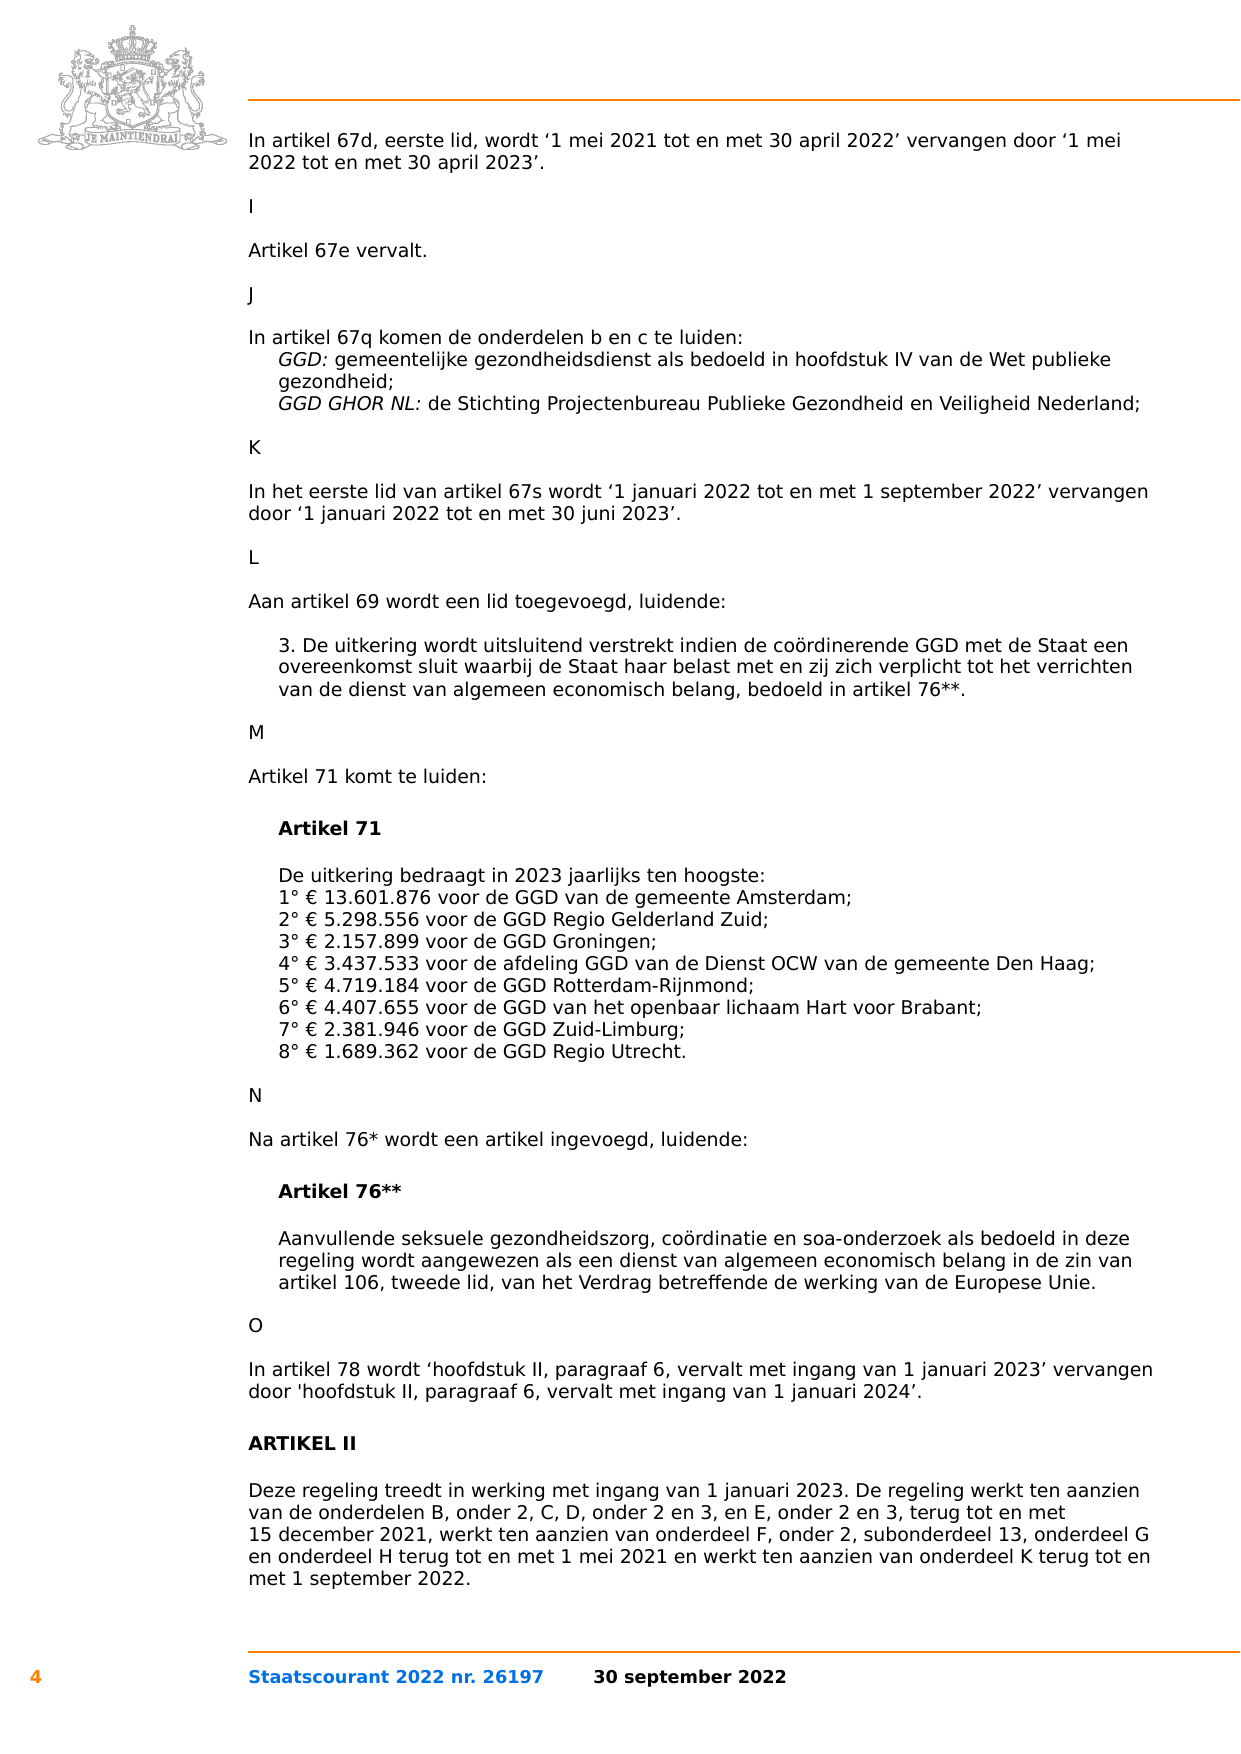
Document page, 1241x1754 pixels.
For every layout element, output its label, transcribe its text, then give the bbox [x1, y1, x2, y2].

text Artikel 67e vervalt. [248, 239, 1163, 262]
subtitle Artikel 71 [278, 818, 1163, 840]
text Aan artikel 69 wordt een lid toegevoegd, luidende: [248, 591, 1163, 613]
text 7° € 2.381.946 voor de GGD Zuid-Limburg; [278, 1019, 1163, 1041]
text GGD: gemeentelijke gezondheidsdienst als bedoeld in hoofdstuk IV van de Wet publieke gezondheid; [278, 349, 1163, 393]
text L [248, 547, 1163, 569]
text De uitkering bedraagt in 2023 jaarlijks ten hoogste: [278, 865, 1163, 887]
text GGD GHOR NL: de Stichting Projectenbureau Publieke Gezondheid en Veiligheid Nederland; [278, 393, 1163, 415]
text In artikel 78 wordt ‘hoofdstuk II, paragraaf 6, vervalt met ingang van 1 januari 2023’ vervangen door 'hoofdstuk II, paragraaf 6, vervalt met ingang van 1 januari 2024’. [248, 1359, 1163, 1403]
text In artikel 67q komen de onderdelen b en c te luiden: [248, 327, 1163, 349]
text K [248, 437, 1163, 459]
text 8° € 1.689.362 voor de GGD Regio Utrecht. [278, 1041, 1163, 1063]
text 3° € 2.157.899 voor de GGD Groningen; [278, 931, 1163, 953]
text In artikel 67d, eerste lid, wordt ‘1 mei 2021 tot en met 30 april 2022’ vervangen door ‘1 mei 2022 tot en met 30 april 2023’. [248, 130, 1163, 174]
text Deze regeling treedt in werking met ingang van 1 januari 2023. De regeling werkt ten aanzien van de onderdelen B, onder 2, C, D, onder 2 en 3, en E, onder 2 en 3, terug tot en met 15 december 2021, werkt ten aanzien van onderdeel F, onder 2, subonderdeel 13, onderdeel G en onderdeel H terug tot en met 1 mei 2021 en werkt ten aanzien van onderdeel K terug tot en met 1 september 2022. [248, 1480, 1163, 1590]
subtitle ARTIKEL II [248, 1433, 1163, 1455]
text Na artikel 76* wordt een artikel ingevoegd, luidende: [248, 1129, 1163, 1151]
text 3. De uitkering wordt uitsluitend verstrekt indien de coördinerende GGD met de Staat een overeenkomst sluit waarbij de Staat haar belast met en zij zich verplicht tot het verrichten van de dienst van algemeen economisch belang, bedoeld in artikel 76**. [278, 634, 1163, 700]
text O [248, 1315, 1163, 1337]
text 1° € 13.601.876 voor de GGD van de gemeente Amsterdam; [278, 887, 1163, 909]
text 2° € 5.298.556 voor de GGD Regio Gelderland Zuid; [278, 909, 1163, 931]
text 6° € 4.407.655 voor de GGD van het openbaar lichaam Hart voor Brabant; [278, 997, 1163, 1019]
text J [248, 283, 1163, 305]
picture [38, 25, 227, 150]
text Aanvullende seksuele gezondheidszorg, coördinatie en soa-onderzoek als bedoeld in deze regeling wordt aangewezen als een dienst van algemeen economisch belang in de zin van artikel 106, tweede lid, van het Verdrag betreffende de werking van de Europese Unie. [278, 1228, 1163, 1293]
subtitle Artikel 76** [278, 1181, 1163, 1203]
text 5° € 4.719.184 voor de GGD Rotterdam-Rijnmond; [278, 975, 1163, 997]
text N [248, 1085, 1163, 1107]
text In het eerste lid van artikel 67s wordt ‘1 januari 2022 tot en met 1 september 2022’ vervangen door ‘1 januari 2022 tot en met 30 juni 2023’. [248, 481, 1163, 525]
text M [248, 722, 1163, 744]
text Artikel 71 komt te luiden: [248, 766, 1163, 788]
text I [248, 196, 1163, 218]
text 4° € 3.437.533 voor de afdeling GGD van de Dienst OCW van de gemeente Den Haag; [278, 953, 1163, 975]
